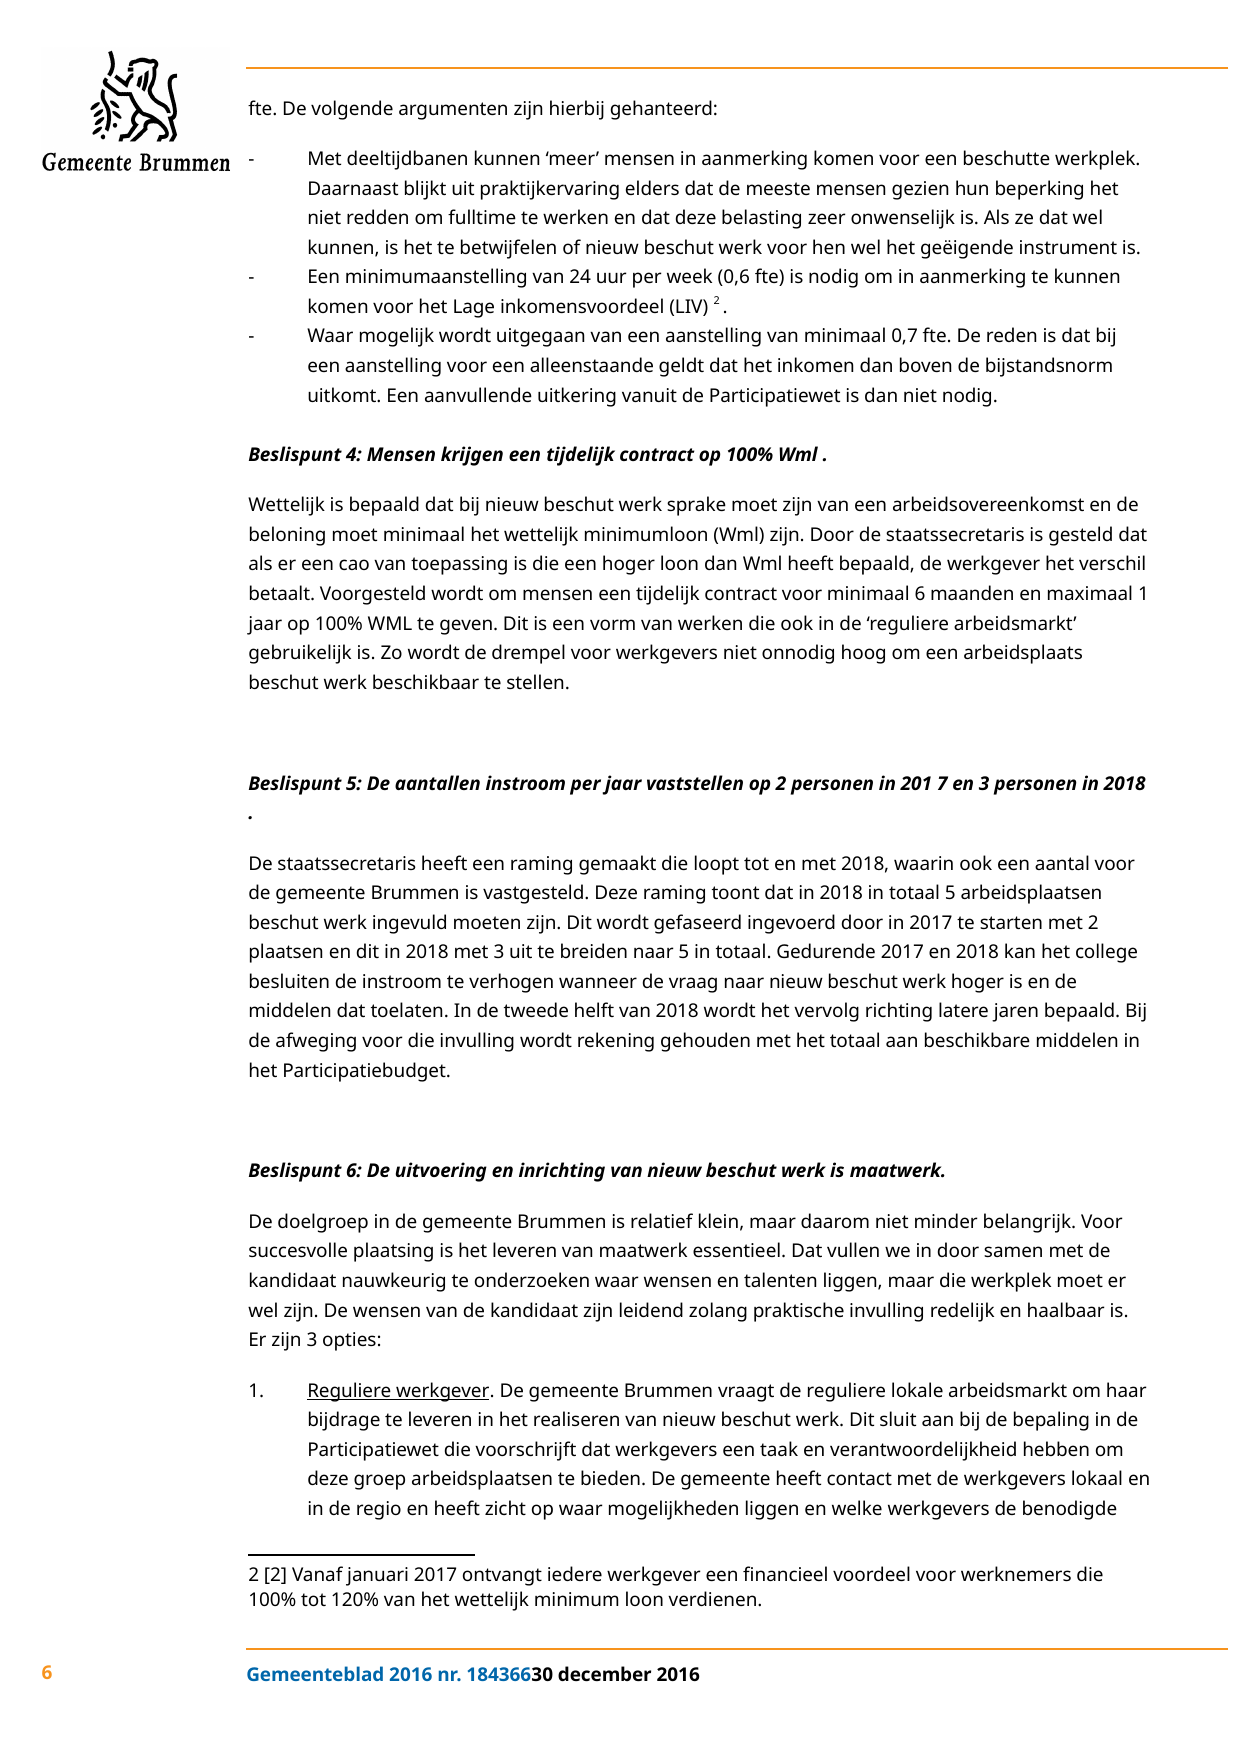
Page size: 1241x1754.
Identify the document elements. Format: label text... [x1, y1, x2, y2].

list [2] Vanaf januari 2017 ontvangt iedere werkgever een financieel voordeel voor werknemers die 100% tot 120% van het wettelijk minimum loon verdienen. [248, 1561, 1152, 1612]
list Met deeltijdbanen kunnen ‘meer’ mensen in aanmerking komen voor een beschutte werkplek. Daarnaast blijkt uit praktijkervaring elders dat de meeste mensen gezien hun beperking het niet redden om fulltime te werken en dat deze belasting zeer onwenselijk is. Als ze dat wel kunnen, is het te betwijfelen of nieuw beschut werk voor hen wel het geëigende instrument is. [248, 145, 1152, 260]
text De staatssecretaris heeft een raming gemaakt die loopt tot en met 2018, waarin ook een aantal voor de gemeente Brummen is vastgesteld. Deze raming toont dat in 2018 in totaal 5 arbeidsplaatsen beschut werk ingevuld moeten zijn. Dit wordt gefaseerd ingevoerd door in 2017 te starten met 2 plaatsen en dit in 2018 met 3 uit te breiden naar 5 in totaal. Gedurende 2017 en 2018 kan het college besluiten de instroom te verhogen wanneer de vraag naar nieuw beschut werk hoger is en de middelen dat toelaten. In de tweede helft van 2018 wordt het vervolg richting latere jaren bepaald. Bij de afweging voor die invulling wordt rekening gehouden met het totaal aan beschikbare middelen in het Participatiebudget. [248, 850, 1152, 1083]
text Wettelijk is bepaald dat bij nieuw beschut werk sprake moet zijn van een arbeidsovereenkomst en de beloning moet minimaal het wettelijk minimumloon (Wml) zijn. Door de staatssecretaris is gesteld dat als er een cao van toepassing is die een hoger loon dan Wml heeft bepaald, de werkgever het verschil betaalt. Voorgesteld wordt om mensen een tijdelijk contract voor minimaal 6 maanden en maximaal 1 jaar op 100% WML te geven. Dit is een vorm van werken die ook in de ‘reguliere arbeidsmarkt’ gebruikelijk is. Zo wordt de drempel voor werkgevers niet onnodig hoog om een arbeidsplaats beschut werk beschikbaar te stellen. [248, 491, 1152, 695]
picture [41, 47, 231, 172]
text De doelgroep in de gemeente Brummen is relatief klein, maar daarom niet minder belangrijk. Voor succesvolle plaatsing is het leveren van maatwerk essentieel. Dat vullen we in door samen met de kandidaat nauwkeurig te onderzoeken waar wensen en talenten liggen, maar die werkplek moet er wel zijn. De wensen van de kandidaat zijn leidend zolang praktische invulling redelijk en haalbaar is. Er zijn 3 opties: [248, 1208, 1152, 1352]
text Beslispunt 6: De uitvoering en inrichting van nieuw beschut werk is maatwerk. [248, 1158, 1152, 1183]
list Reguliere werkgever. De gemeente Brummen vraagt de reguliere lokale arbeidsmarkt om haar bijdrage te leveren in het realiseren van nieuw beschut werk. Dit sluit aan bij de bepaling in de Participatiewet die voorschrijft dat werkgevers een taak en verantwoordelijkheid hebben om deze groep arbeidsplaatsen te bieden. De gemeente heeft contact met de werkgevers lokaal en in de regio en heeft zicht op waar mogelijkheden liggen en welke werkgevers de benodigde [248, 1377, 1152, 1521]
text Beslispunt 4: Mensen krijgen een tijdelijk contract op 100% Wml . [248, 441, 1152, 467]
text fte. De volgende argumenten zijn hierbij gehanteerd: [248, 95, 1152, 121]
list Een minimumaanstelling van 24 uur per week (0,6 fte) is nodig om in aanmerking te kunnen komen voor het Lage inkomensvoordeel (LIV) . [248, 263, 1152, 319]
list Waar mogelijk wordt uitgegaan van een aanstelling van minimaal 0,7 fte. De reden is dat bij een aanstelling voor een alleenstaande geldt dat het inkomen dan boven de bijstandsnorm uitkomt. Een aanvullende uitkering vanuit de Participatiewet is dan niet nodig. [248, 323, 1152, 408]
text Beslispunt 5: De aantallen instroom per jaar vaststellen op 2 personen in 201 7 en 3 personen in 2018 . [248, 770, 1152, 825]
